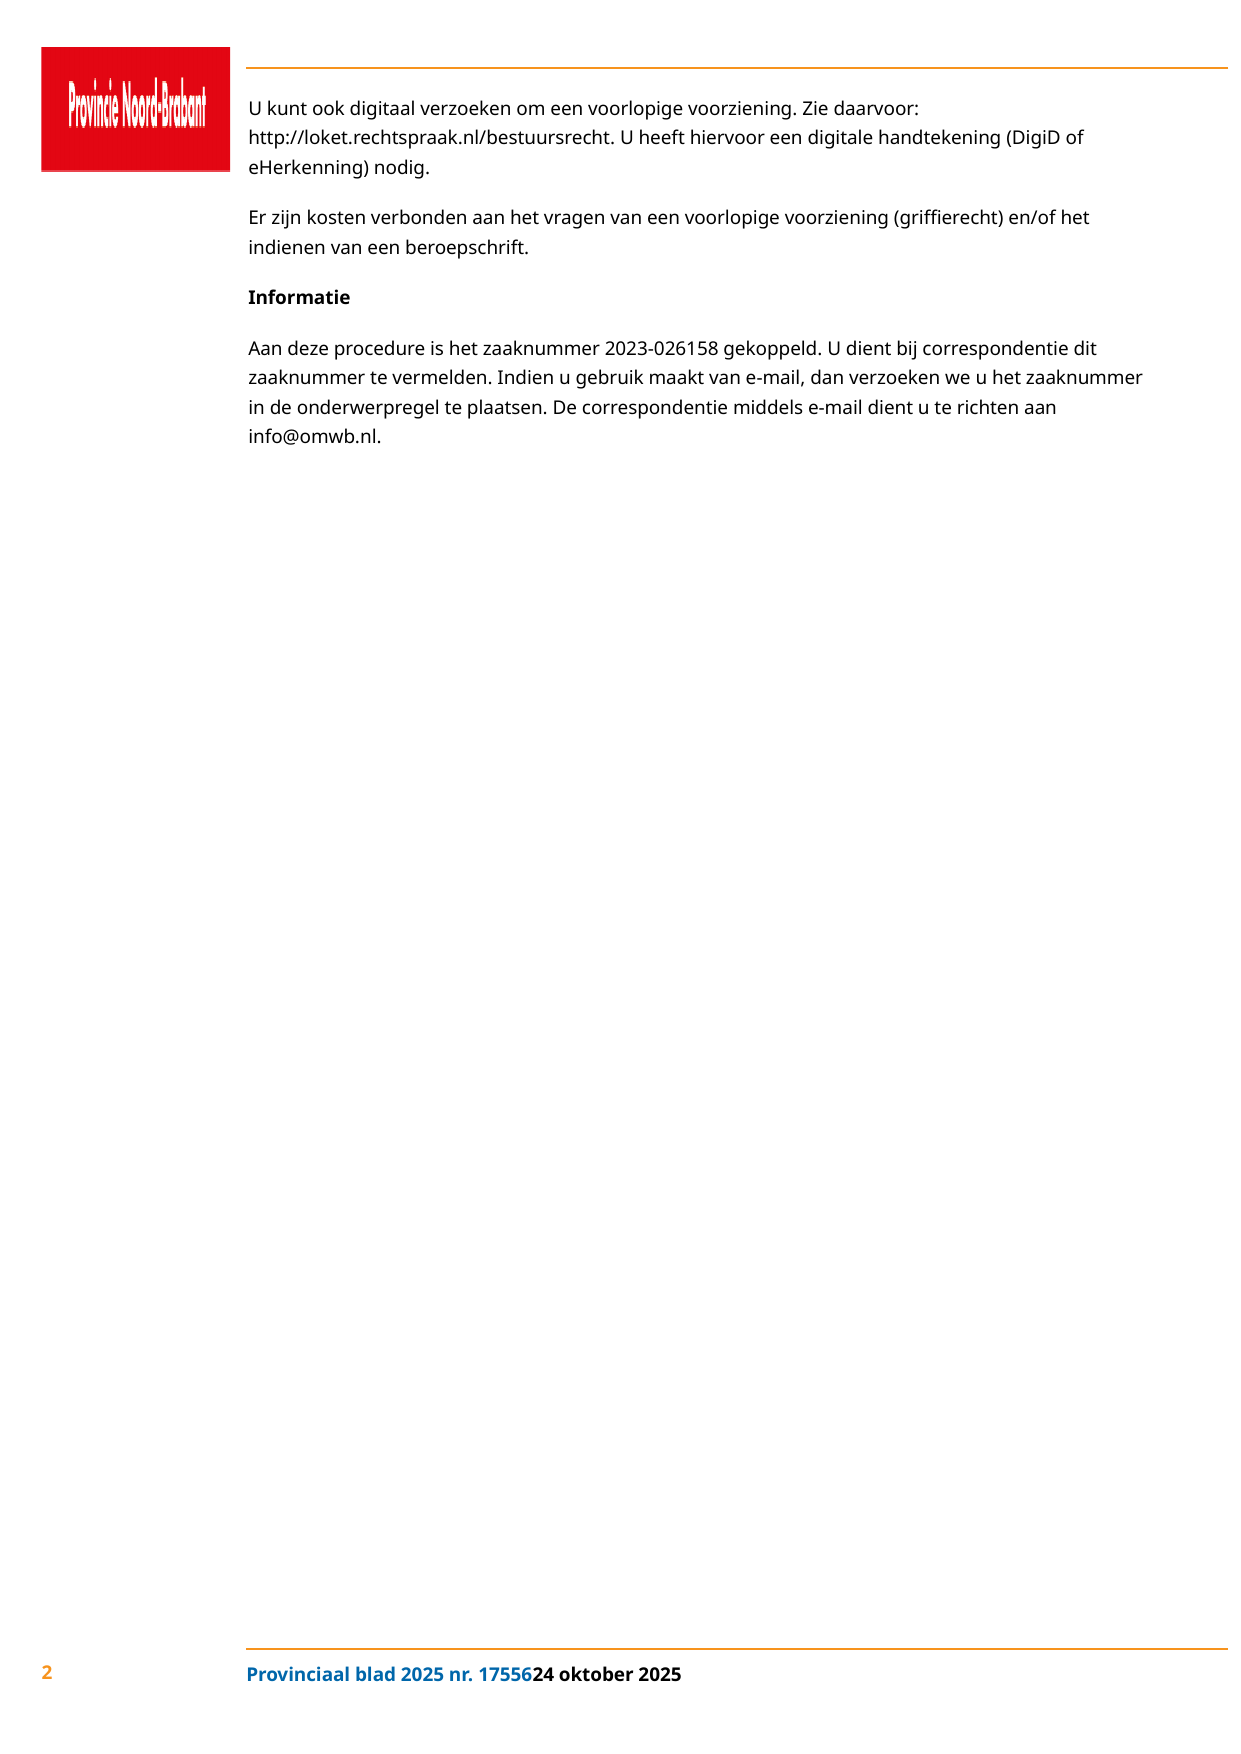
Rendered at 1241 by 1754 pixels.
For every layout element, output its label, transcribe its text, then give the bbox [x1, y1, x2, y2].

text Informatie [248, 284, 1152, 310]
text Er zijn kosten verbonden aan het vragen van een voorlopige voorziening (griffierecht) en/of het indienen van een beroepschrift. [248, 204, 1152, 260]
picture [41, 47, 231, 172]
text U kunt ook digitaal verzoeken om een voorlopige voorziening. Zie daarvoor: http://loket.rechtspraak.nl/bestuursrecht. U heeft hiervoor een digitale handtekening (DigiD of eHerkenning) nodig. [248, 95, 1152, 180]
text Aan deze procedure is het zaaknummer 2023-026158 gekoppeld. U dient bij correspondentie dit zaaknummer te vermelden. Indien u gebruik maakt van e-mail, dan verzoeken we u het zaaknummer in de onderwerpregel te plaatsen. De correspondentie middels e-mail dient u te richten aan info@omwb.nl. [248, 335, 1152, 449]
